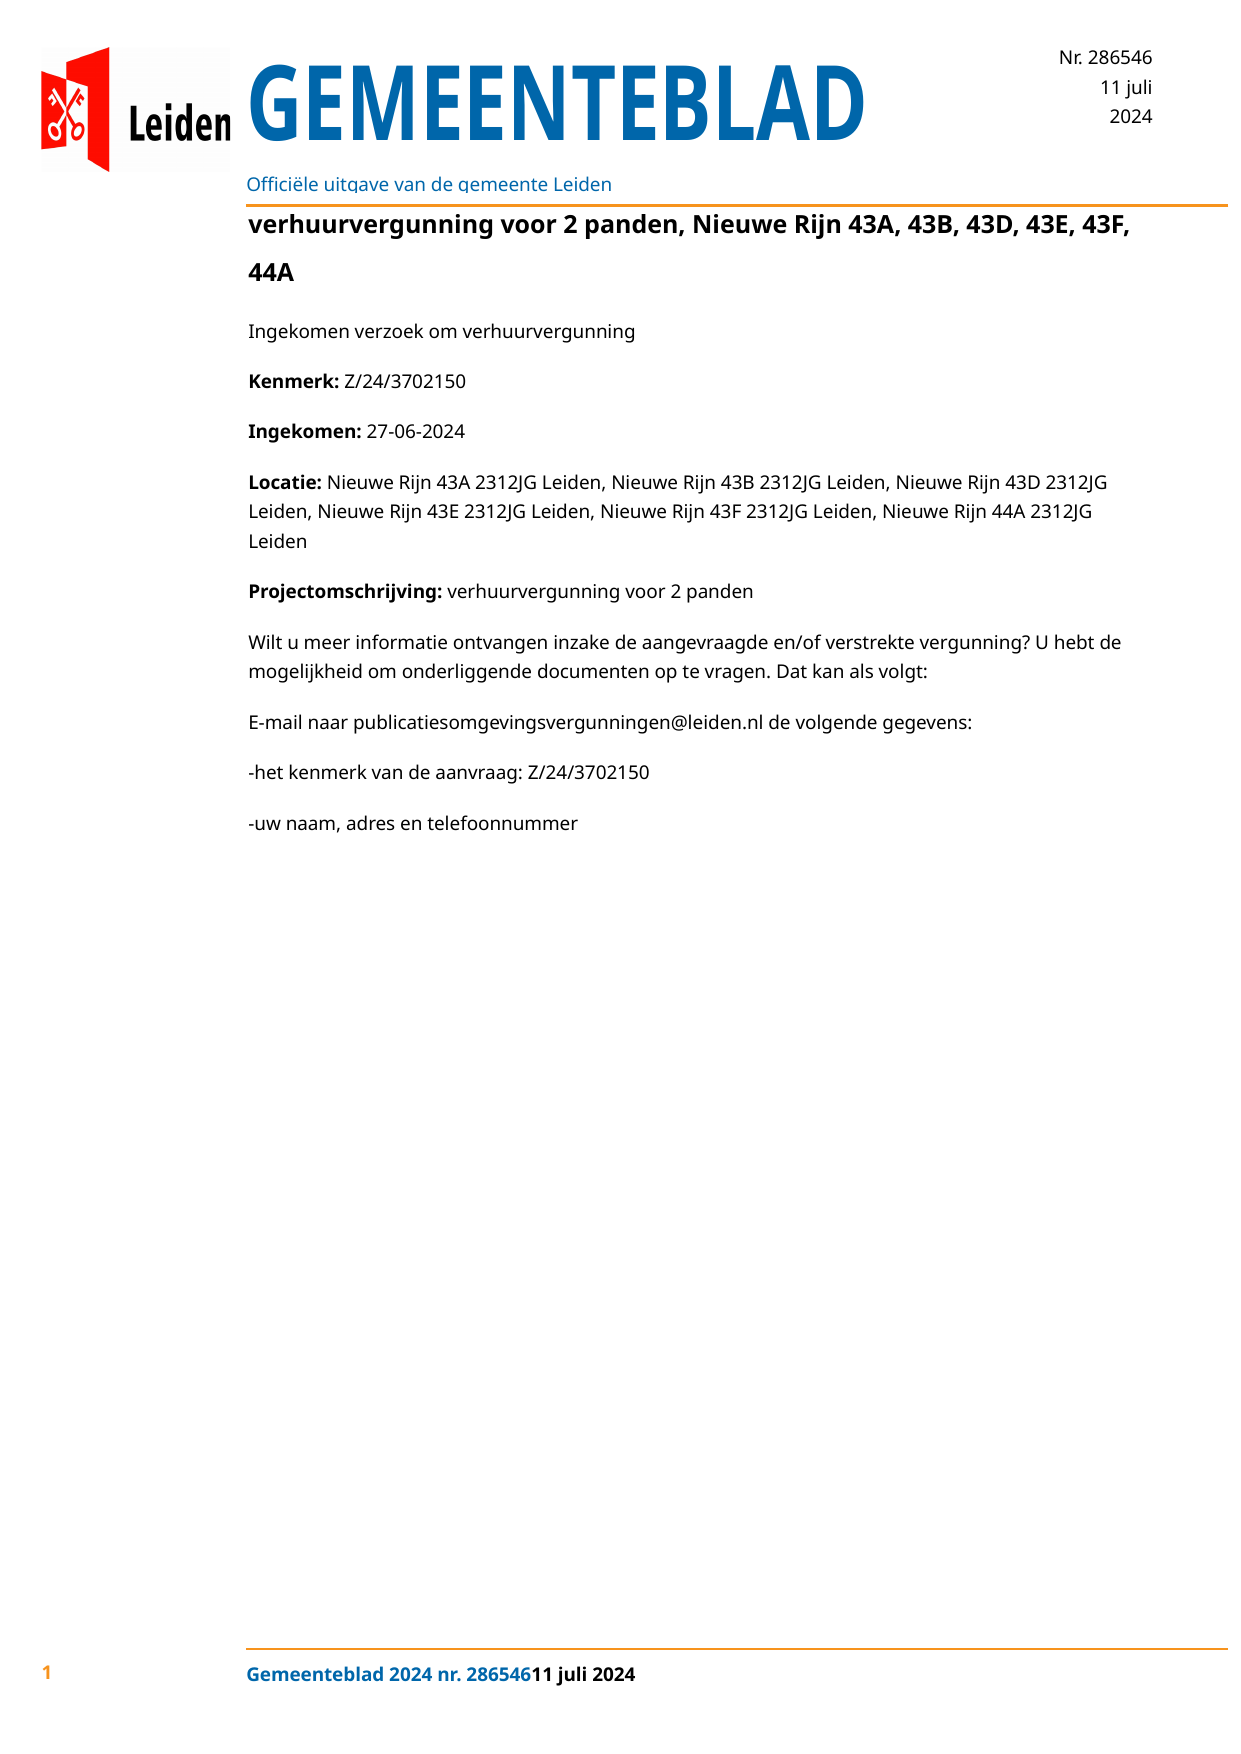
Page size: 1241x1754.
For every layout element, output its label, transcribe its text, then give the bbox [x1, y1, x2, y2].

text Projectomschrijving: verhuurvergunning voor 2 panden [248, 579, 1152, 604]
text E-mail naar publicatiesomgevingsvergunningen@leiden.nl de volgende gegevens: [248, 709, 1152, 735]
picture [41, 47, 231, 172]
text Kenmerk: Z/24/3702150 [248, 368, 1152, 394]
text -uw naam, adres en telefoonnummer [248, 810, 1152, 836]
text Locatie: Nieuwe Rijn 43A 2312JG Leiden, Nieuwe Rijn 43B 2312JG Leiden, Nieuwe Rijn 43D 2312JG Leiden, Nieuwe Rijn 43E 2312JG Leiden, Nieuwe Rijn 43F 2312JG Leiden, Nieuwe Rijn 44A 2312JG Leiden [248, 469, 1152, 554]
text Wilt u meer informatie ontvangen inzake de aangevraagde en/of verstrekte vergunning? U hebt de mogelijkheid om onderliggende documenten op te vragen. Dat kan als volgt: [248, 629, 1152, 684]
text Ingekomen verzoek om verhuurvergunning [248, 318, 1152, 344]
text verhuurvergunning voor 2 panden, Nieuwe Rijn 43A, 43B, 43D, 43E, 43F, 44A [248, 207, 1152, 288]
text Ingekomen: 27-06-2024 [248, 419, 1152, 444]
text -het kenmerk van de aanvraag: Z/24/3702150 [248, 759, 1152, 785]
